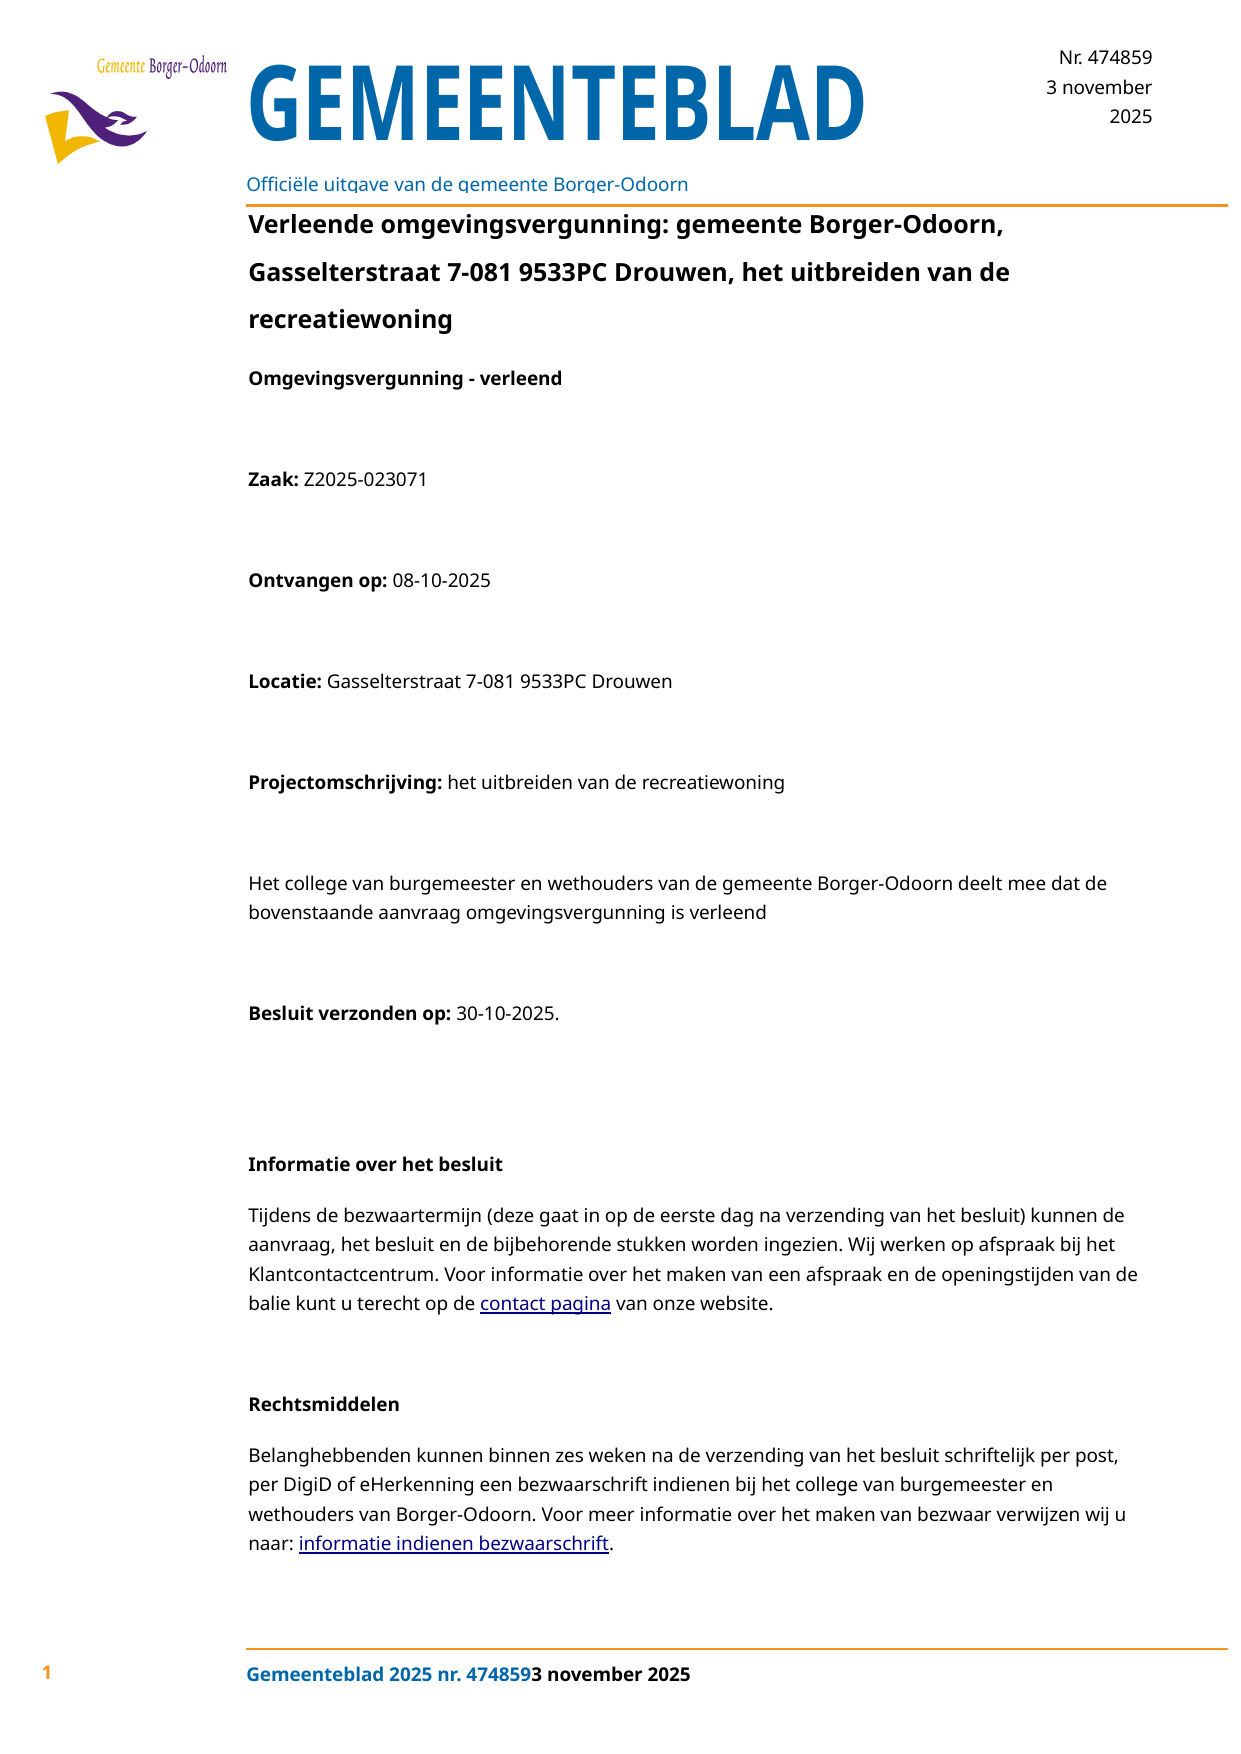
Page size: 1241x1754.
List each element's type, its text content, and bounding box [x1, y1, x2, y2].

picture [41, 47, 231, 172]
text Rechtsmiddelen [248, 1391, 1152, 1417]
text Verleende omgevingsvergunning: gemeente Borger-Odoorn, Gasselterstraat 7-081 9533PC Drouwen, het uitbreiden van de recreatiewoning [248, 207, 1152, 336]
text Ontvangen op: 08-10-2025 [248, 567, 1152, 593]
text Informatie over het besluit [248, 1151, 1152, 1177]
text Belanghebbenden kunnen binnen zes weken na de verzending van het besluit schriftelijk per post, per DigiD of eHerkenning een bezwaarschrift indienen bij het college van burgemeester en wethouders van Borger-Odoorn. Voor meer informatie over het maken van bezwaar verwijzen wij u naar: informatie indienen bezwaarschrift. [248, 1442, 1152, 1556]
text Locatie: Gasselterstraat 7-081 9533PC Drouwen [248, 668, 1152, 694]
text Omgevingsvergunning - verleend [248, 366, 1152, 391]
text Het college van burgemeester en wethouders van de gemeente Borger-Odoorn deelt mee dat de bovenstaande aanvraag omgevingsvergunning is verleend [248, 870, 1152, 925]
text Zaak: Z2025-023071 [248, 466, 1152, 492]
text Besluit verzonden op: 30-10-2025. [248, 1000, 1152, 1026]
text Tijdens de bezwaartermijn (deze gaat in op de eerste dag na verzending van het besluit) kunnen de aanvraag, het besluit en de bijbehorende stukken worden ingezien. Wij werken op afspraak bij het Klantcontactcentrum. Voor informatie over het maken van een afspraak en de openingstijden van de balie kunt u terecht op de contact pagina van onze website. [248, 1202, 1152, 1316]
text Projectomschrijving: het uitbreiden van de recreatiewoning [248, 769, 1152, 794]
